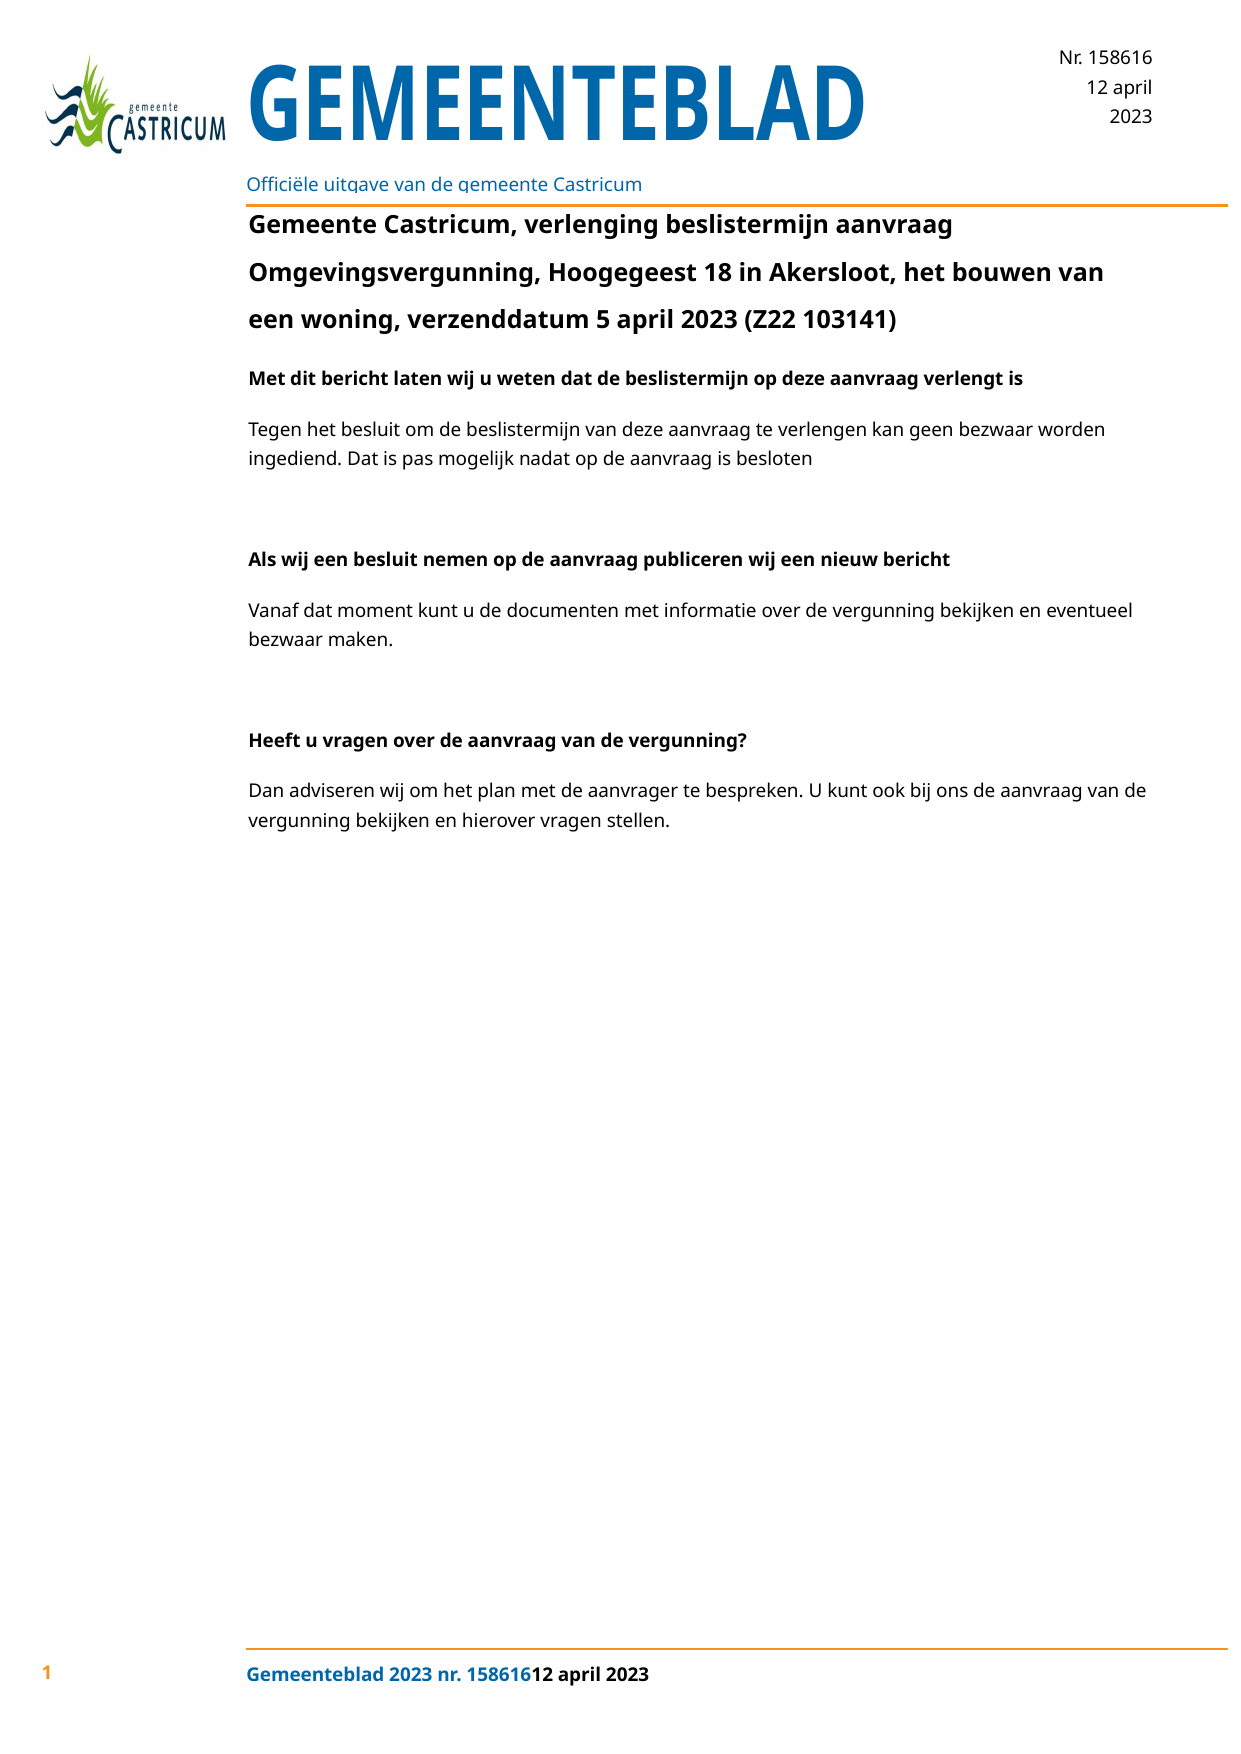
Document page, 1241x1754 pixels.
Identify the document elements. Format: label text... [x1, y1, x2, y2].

text Als wij een besluit nemen op de aanvraag publiceren wij een nieuw bericht [248, 546, 1152, 572]
text Heeft u vragen over de aanvraag van de vergunning? [248, 727, 1152, 753]
text Tegen het besluit om de beslistermijn van deze aanvraag te verlengen kan geen bezwaar worden ingediend. Dat is pas mogelijk nadat op de aanvraag is besloten [248, 416, 1152, 471]
text Dan adviseren wij om het plan met de aanvrager te bespreken. U kunt ook bij ons de aanvraag van de vergunning bekijken en hierover vragen stellen. [248, 778, 1152, 833]
picture [41, 47, 231, 172]
text Gemeente Castricum, verlenging beslistermijn aanvraag Omgevingsvergunning, Hoogegeest 18 in Akersloot, het bouwen van een woning, verzenddatum 5 april 2023 (Z22 103141) [248, 207, 1152, 336]
text Vanaf dat moment kunt u de documenten met informatie over de vergunning bekijken en eventueel bezwaar maken. [248, 597, 1152, 652]
text Met dit bericht laten wij u weten dat de beslistermijn op deze aanvraag verlengt is [248, 366, 1152, 391]
